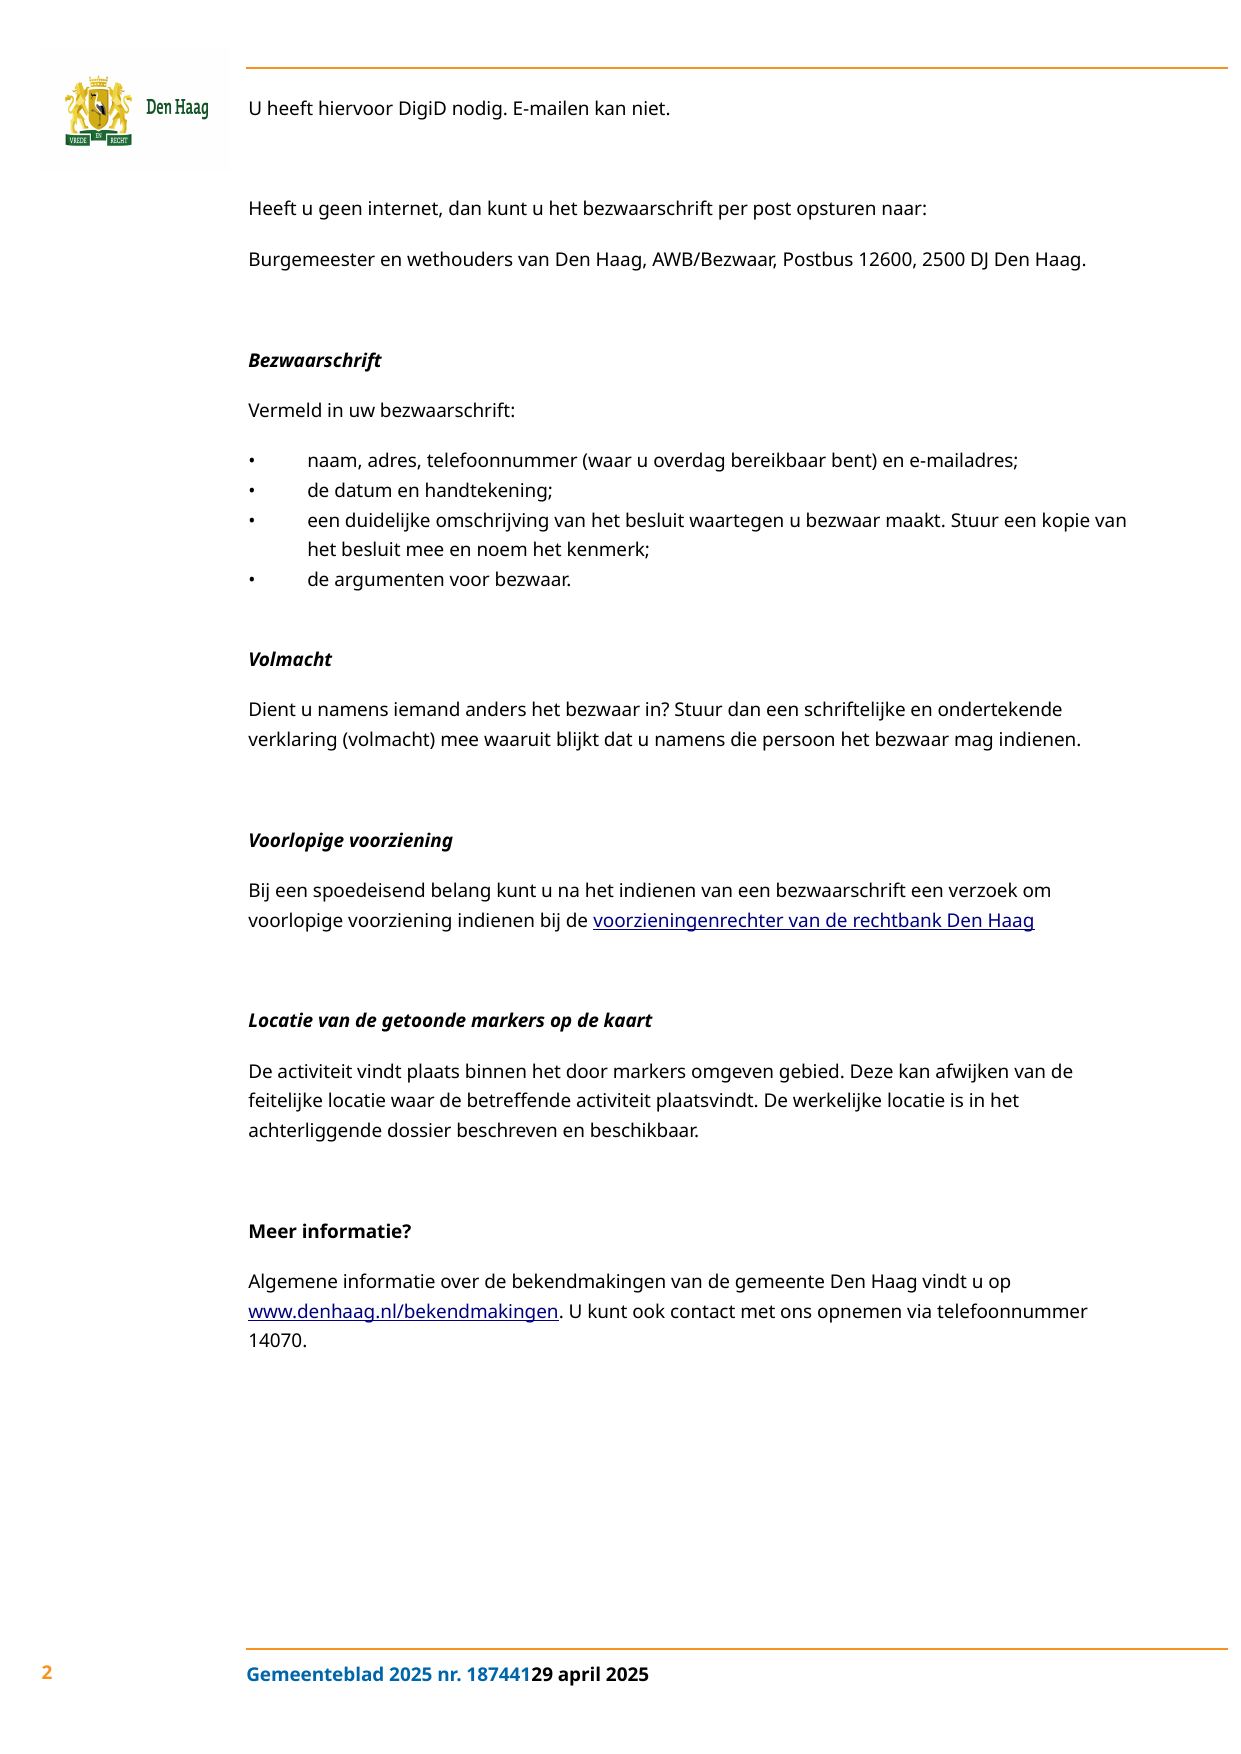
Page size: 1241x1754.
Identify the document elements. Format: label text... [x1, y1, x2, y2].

text Meer informatie? [248, 1218, 1152, 1244]
list de argumenten voor bezwaar. [248, 566, 1152, 592]
text Burgemeester en wethouders van Den Haag, AWB/Bezwaar, Postbus 12600, 2500 DJ Den Haag. [248, 246, 1152, 272]
text Bij een spoedeisend belang kunt u na het indienen van een bezwaarschrift een verzoek om voorlopige voorziening indienen bij de voorzieningenrechter van de rechtbank Den Haag [248, 877, 1152, 933]
text Heeft u geen internet, dan kunt u het bezwaarschrift per post opsturen naar: [248, 196, 1152, 221]
text Volmacht [248, 646, 1152, 672]
picture [41, 47, 231, 172]
list naam, adres, telefoonnummer (waar u overdag bereikbaar bent) en e-mailadres; [248, 448, 1152, 473]
text Algemene informatie over de bekendmakingen van de gemeente Den Haag vindt u op www.denhaag.nl/bekendmakingen. U kunt ook contact met ons opnemen via telefoonnummer 14070. [248, 1268, 1152, 1353]
text U heeft hiervoor DigiD nodig. E-mailen kan niet. [248, 95, 1152, 121]
text Vermeld in uw bezwaarschrift: [248, 397, 1152, 423]
text De activiteit vindt plaats binnen het door markers omgeven gebied. Deze kan afwijken van de feitelijke locatie waar de betreffende activiteit plaatsvindt. De werkelijke locatie is in het achterliggende dossier beschreven en beschikbaar. [248, 1058, 1152, 1143]
text Bezwaarschrift [248, 347, 1152, 373]
list een duidelijke omschrijving van het besluit waartegen u bezwaar maakt. Stuur een kopie van het besluit mee en noem het kenmerk; [248, 507, 1152, 562]
text Dient u namens iemand anders het bezwaar in? Stuur dan een schriftelijke en ondertekende verklaring (volmacht) mee waaruit blijkt dat u namens die persoon het bezwaar mag indienen. [248, 696, 1152, 752]
list de datum en handtekening; [248, 477, 1152, 503]
text Locatie van de getoonde markers op de kaart [248, 1008, 1152, 1033]
text Voorlopige voorziening [248, 827, 1152, 853]
